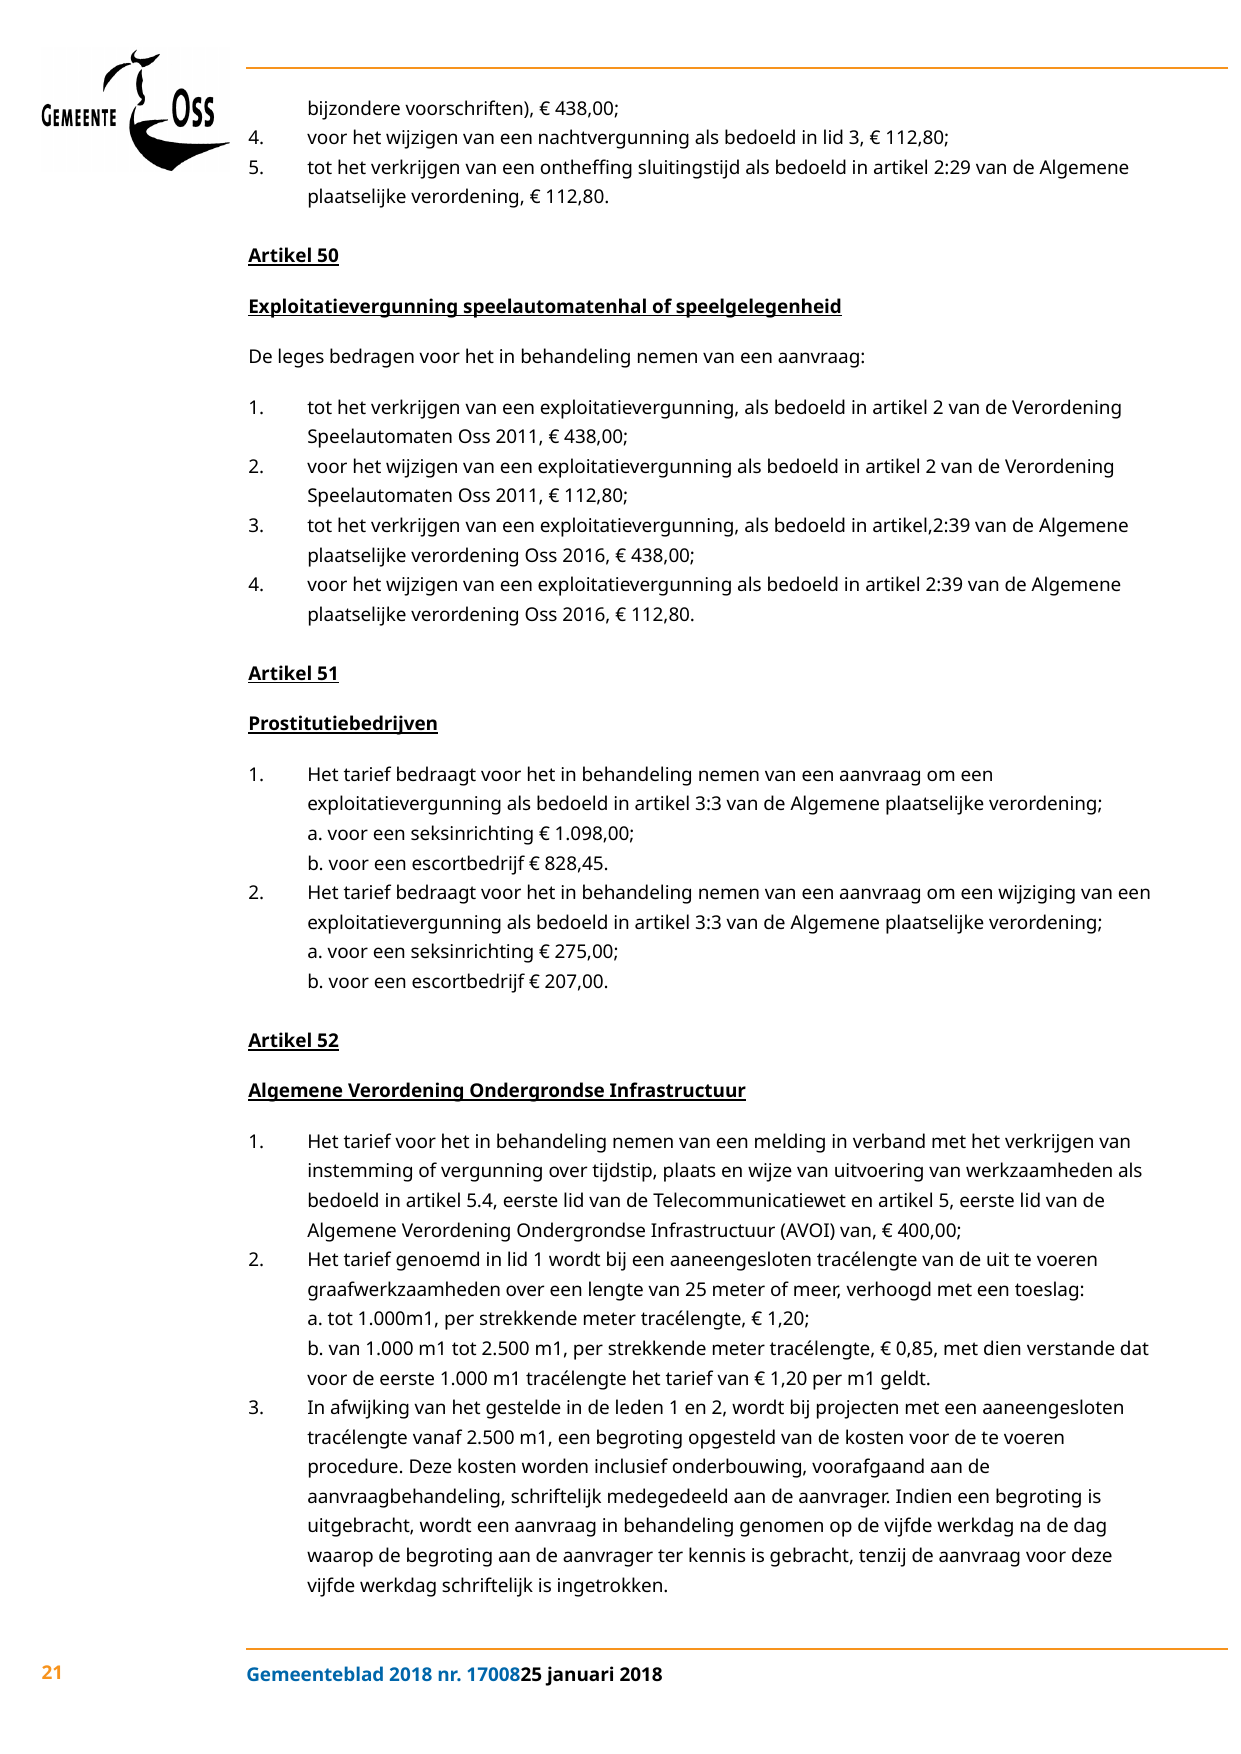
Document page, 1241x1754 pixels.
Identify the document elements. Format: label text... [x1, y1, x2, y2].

list Het tarief genoemd in lid 1 wordt bij een aaneengesloten tracélengte van de uit te voeren graafwerkzaamheden over een lengte van 25 meter of meer, verhoogd met een toeslag: [248, 1246, 1152, 1302]
text Algemene Verordening Ondergrondse Infrastructuur [248, 1078, 1152, 1103]
text Prostitutiebedrijven [248, 711, 1152, 736]
list voor het wijzigen van een exploitatievergunning als bedoeld in artikel 2 van de Verordening Speelautomaten Oss 2011, € 112,80; [248, 453, 1152, 508]
list bijzondere voorschriften), € 438,00; [248, 95, 1152, 121]
text Artikel 51 [248, 660, 1152, 686]
text Exploitatievergunning speelautomatenhal of speelgelegenheid [248, 293, 1152, 319]
list b. van 1.000 m1 tot 2.500 m1, per strekkende meter tracélengte, € 0,85, met dien verstande dat voor de eerste 1.000 m1 tracélengte het tarief van € 1,20 per m1 geldt. [248, 1335, 1152, 1391]
text De leges bedragen voor het in behandeling nemen van een aanvraag: [248, 343, 1152, 369]
list a. voor een seksinrichting € 1.098,00; [248, 820, 1152, 846]
list tot het verkrijgen van een exploitatievergunning, als bedoeld in artikel 2 van de Verordening Speelautomaten Oss 2011, € 438,00; [248, 394, 1152, 449]
list voor het wijzigen van een exploitatievergunning als bedoeld in artikel 2:39 van de Algemene plaatselijke verordening Oss 2016, € 112,80. [248, 571, 1152, 627]
list Het tarief bedraagt voor het in behandeling nemen van een aanvraag om een exploitatievergunning als bedoeld in artikel 3:3 van de Algemene plaatselijke verordening; [248, 761, 1152, 816]
picture [41, 47, 231, 172]
list tot het verkrijgen van een ontheffing sluitingstijd als bedoeld in artikel 2:29 van de Algemene plaatselijke verordening, € 112,80. [248, 154, 1152, 209]
text Artikel 50 [248, 243, 1152, 268]
list b. voor een escortbedrijf € 207,00. [248, 968, 1152, 994]
list Het tarief bedraagt voor het in behandeling nemen van een aanvraag om een wijziging van een exploitatievergunning als bedoeld in artikel 3:3 van de Algemene plaatselijke verordening; [248, 879, 1152, 935]
text Artikel 52 [248, 1027, 1152, 1053]
list voor het wijzigen van een nachtvergunning als bedoeld in lid 3, € 112,80; [248, 124, 1152, 150]
list a. tot 1.000m1, per strekkende meter tracélengte, € 1,20; [248, 1306, 1152, 1331]
list In afwijking van het gestelde in de leden 1 en 2, wordt bij projecten met een aaneengesloten tracélengte vanaf 2.500 m1, een begroting opgesteld van de kosten voor de te voeren procedure. Deze kosten worden inclusief onderbouwing, voorafgaand aan de aanvraagbehandeling, schriftelijk medegedeeld aan de aanvrager. Indien een begroting is uitgebracht, wordt een aanvraag in behandeling genomen op de vijfde werkdag na de dag waarop de begroting aan de aanvrager ter kennis is gebracht, tenzij de aanvraag voor deze vijfde werkdag schriftelijk is ingetrokken. [248, 1394, 1152, 1598]
list b. voor een escortbedrijf € 828,45. [248, 850, 1152, 876]
list tot het verkrijgen van een exploitatievergunning, als bedoeld in artikel,2:39 van de Algemene plaatselijke verordening Oss 2016, € 438,00; [248, 512, 1152, 568]
list a. voor een seksinrichting € 275,00; [248, 938, 1152, 964]
list Het tarief voor het in behandeling nemen van een melding in verband met het verkrijgen van instemming of vergunning over tijdstip, plaats en wijze van uitvoering van werkzaamheden als bedoeld in artikel 5.4, eerste lid van de Telecommunicatiewet en artikel 5, eerste lid van de Algemene Verordening Ondergrondse Infrastructuur (AVOI) van, € 400,00; [248, 1128, 1152, 1243]
